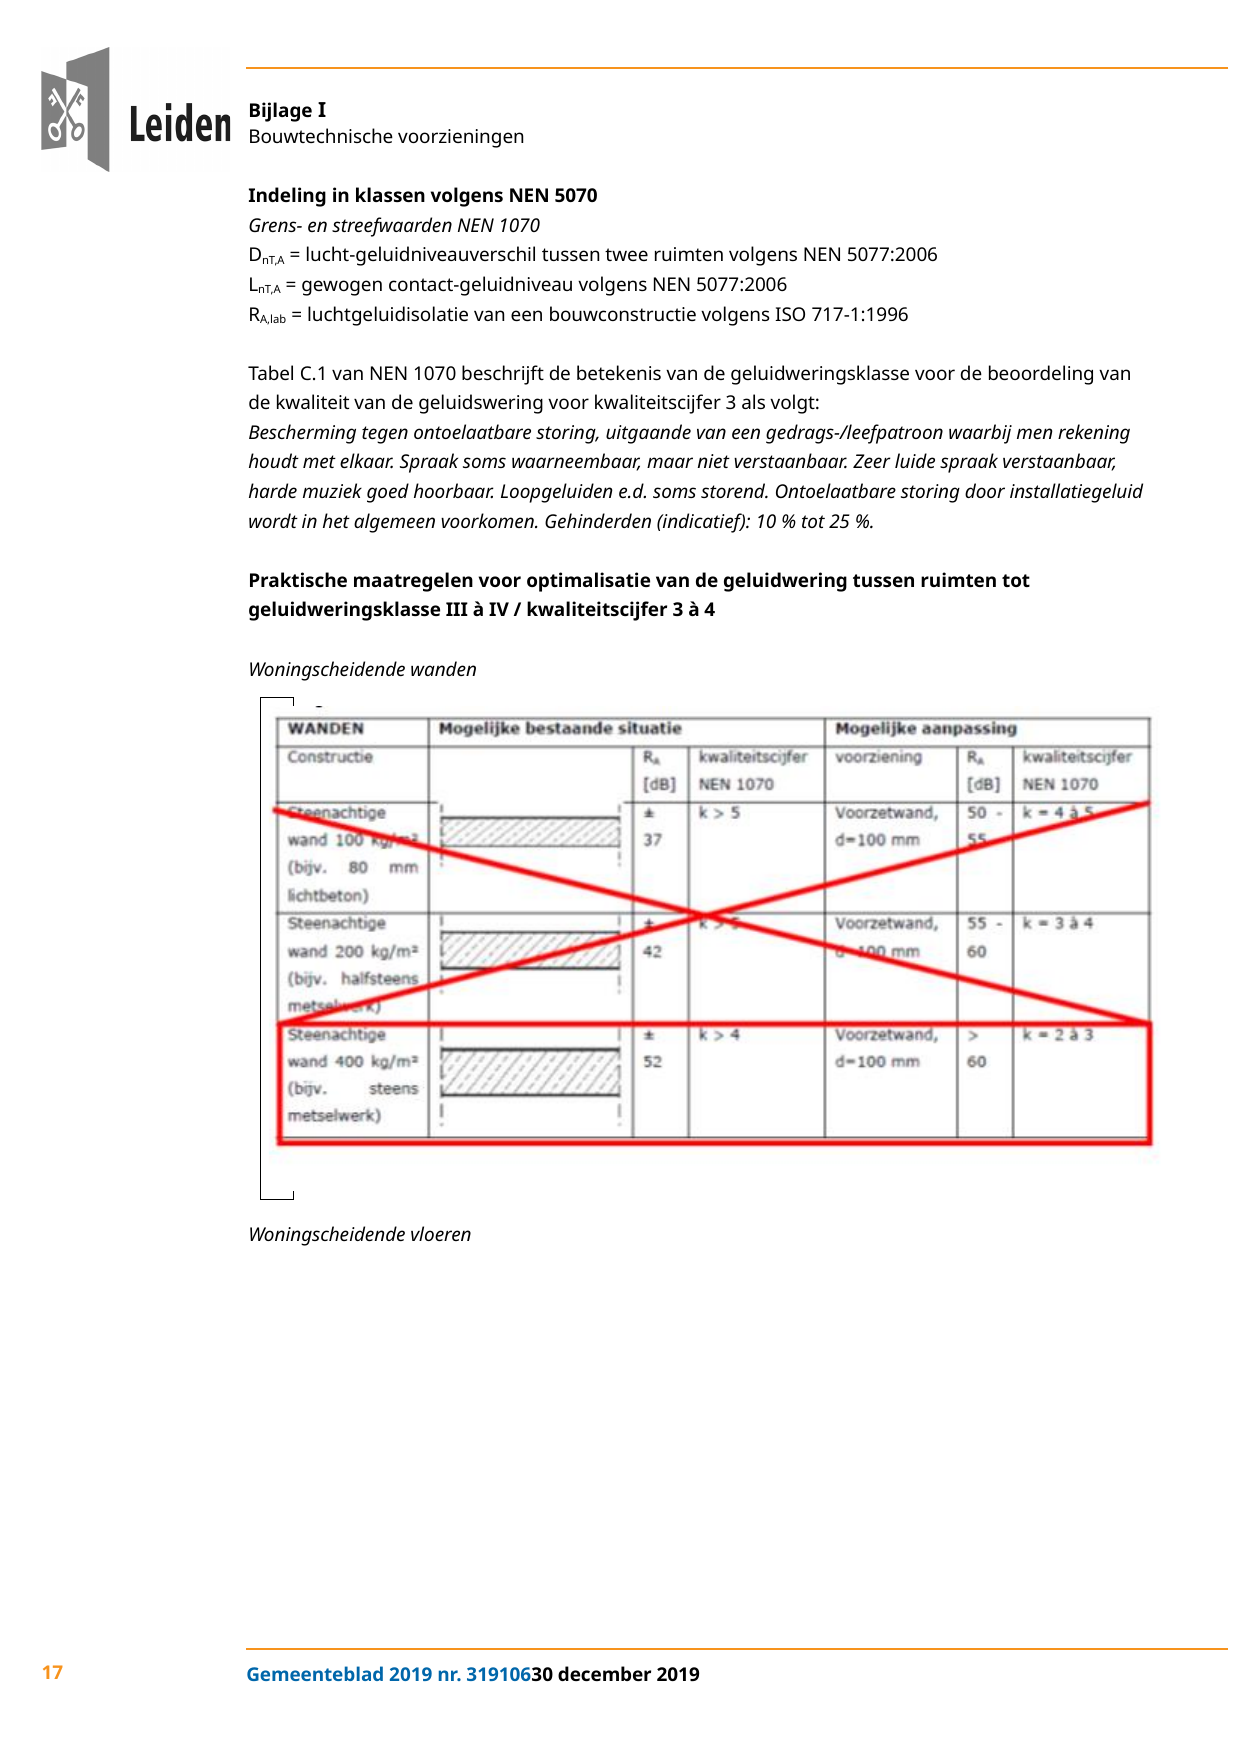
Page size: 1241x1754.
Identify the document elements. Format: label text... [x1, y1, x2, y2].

text geluidweringsklasse III à IV / kwaliteitscijfer 3 à 4 [248, 597, 1152, 622]
text Woningscheidende vloeren [248, 1221, 1152, 1246]
text Tabel C.1 van NEN 1070 beschrijft de betekenis van de geluidweringsklasse voor de beoordeling van de kwaliteit van de geluidswering voor kwaliteitscijfer 3 als volgt: [248, 360, 1152, 415]
picture [41, 47, 231, 172]
text DnT,A = lucht-geluidniveauverschil tussen twee ruimten volgens NEN 5077:2006 [248, 242, 1152, 267]
text RA,lab = luchtgeluidisolatie van een bouwconstructie volgens ISO 717-1:1996 [248, 301, 1152, 327]
text Praktische maatregelen voor optimalisatie van de geluidwering tussen ruimten tot [248, 567, 1152, 593]
text Bescherming tegen ontoelaatbare storing, uitgaande van een gedrags-/leefpatroon waarbij men rekening houdt met elkaar. Spraak soms waarneembaar, maar niet verstaanbaar. Zeer luide spraak verstaanbaar, harde muziek goed hoorbaar. Loopgeluiden e.d. soms storend. Ontoelaatbare storing door installatiegeluid wordt in het algemeen voorkomen. Gehinderden (indicatief): 10 % tot 25 %. [248, 419, 1152, 534]
picture [268, 706, 1173, 1191]
text Bijlage I [248, 95, 1152, 123]
text Grens- en streefwaarden NEN 1070 [248, 212, 1152, 238]
text Woningscheidende wanden [248, 656, 1152, 682]
text LnT,A = gewogen contact-geluidniveau volgens NEN 5077:2006 [248, 271, 1152, 297]
text Bouwtechnische voorzieningen [248, 123, 1152, 149]
text Indeling in klassen volgens NEN 5070 [248, 182, 1152, 208]
